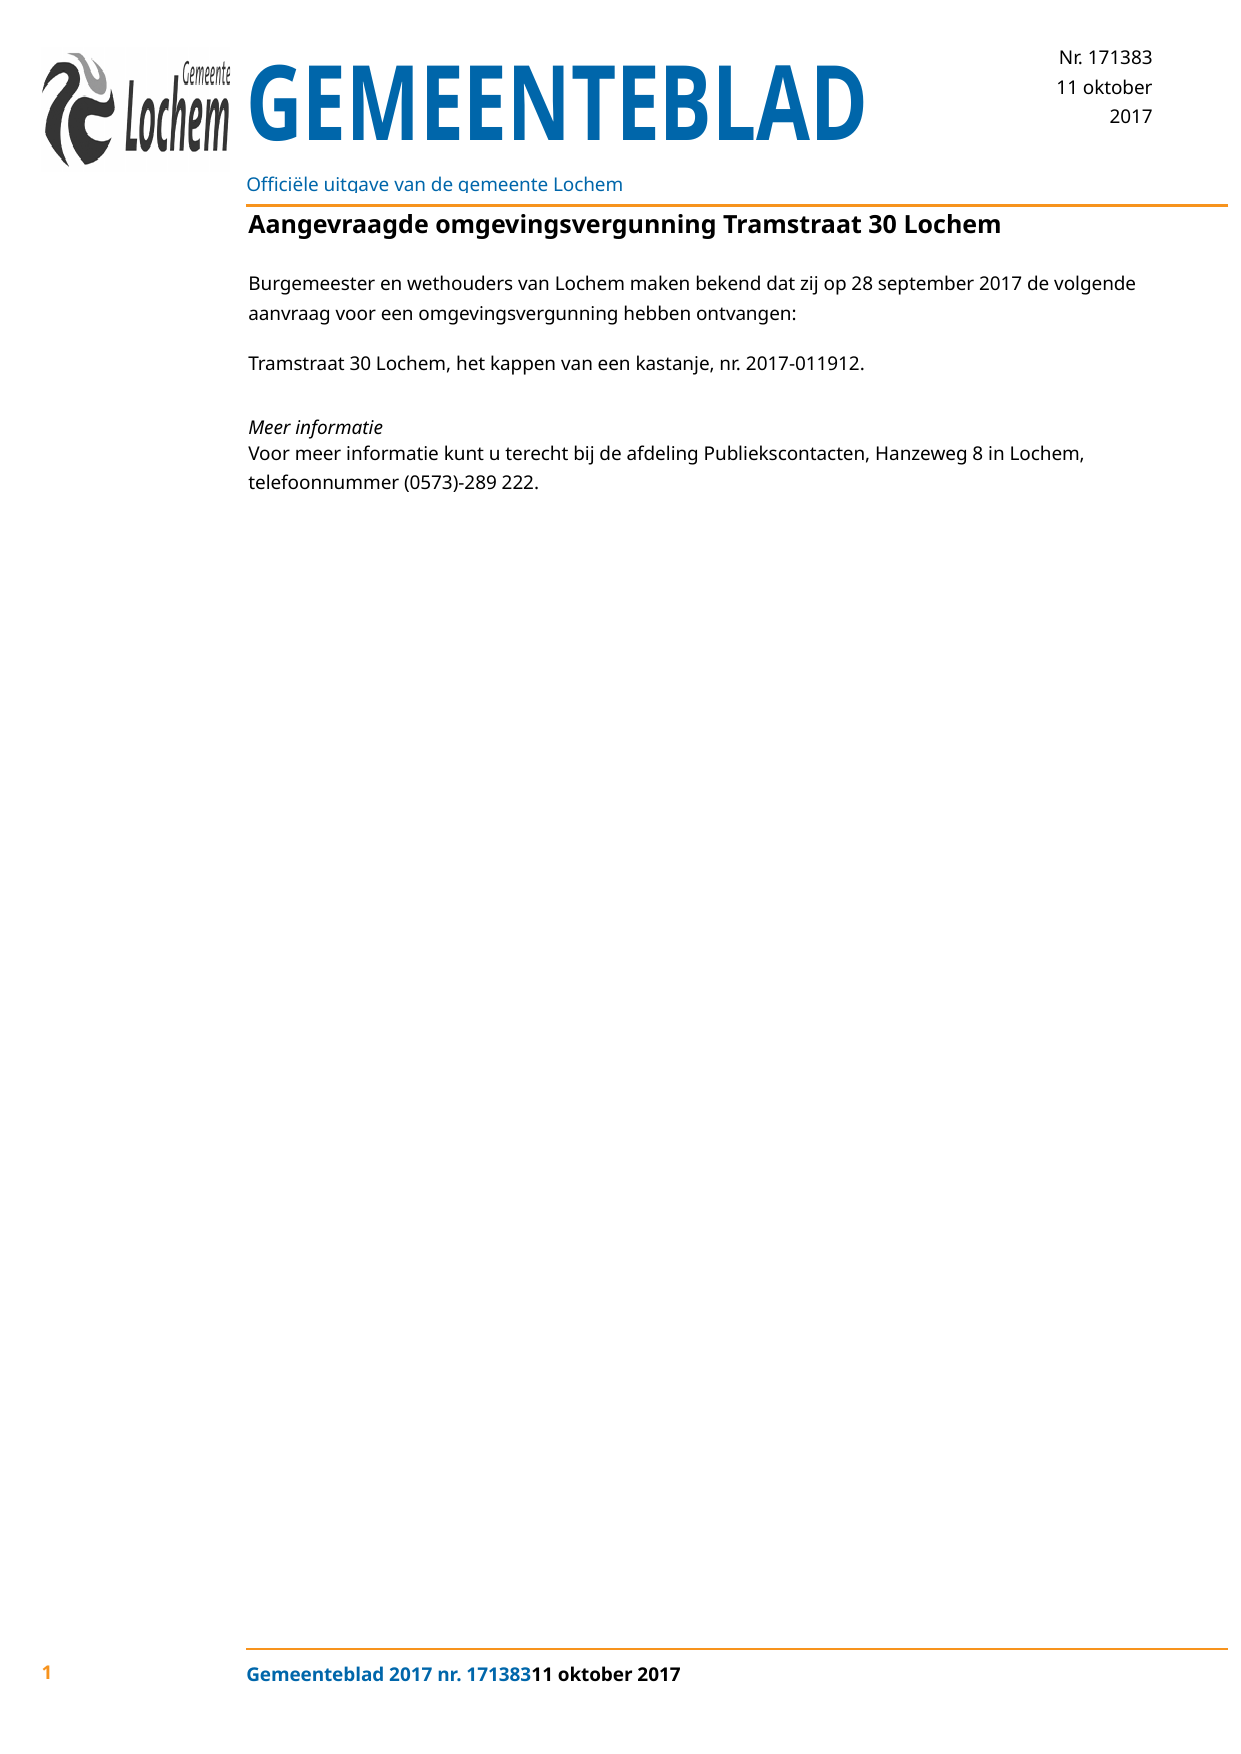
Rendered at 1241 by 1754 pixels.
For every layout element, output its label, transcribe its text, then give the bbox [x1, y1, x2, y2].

picture [41, 47, 231, 172]
text Tramstraat 30 Lochem, het kappen van een kastanje, nr. 2017-011912. [248, 350, 1152, 376]
text Aangevraagde omgevingsvergunning Tramstraat 30 Lochem [248, 207, 1152, 241]
text Voor meer informatie kunt u terecht bij de afdeling Publiekscontacten, Hanzeweg 8 in Lochem, telefoonnummer (0573)-289 222. [248, 440, 1152, 495]
text Meer informatie [248, 414, 1152, 440]
text Burgemeester en wethouders van Lochem maken bekend dat zij op 28 september 2017 de volgende aanvraag voor een omgevingsvergunning hebben ontvangen: [248, 270, 1152, 326]
